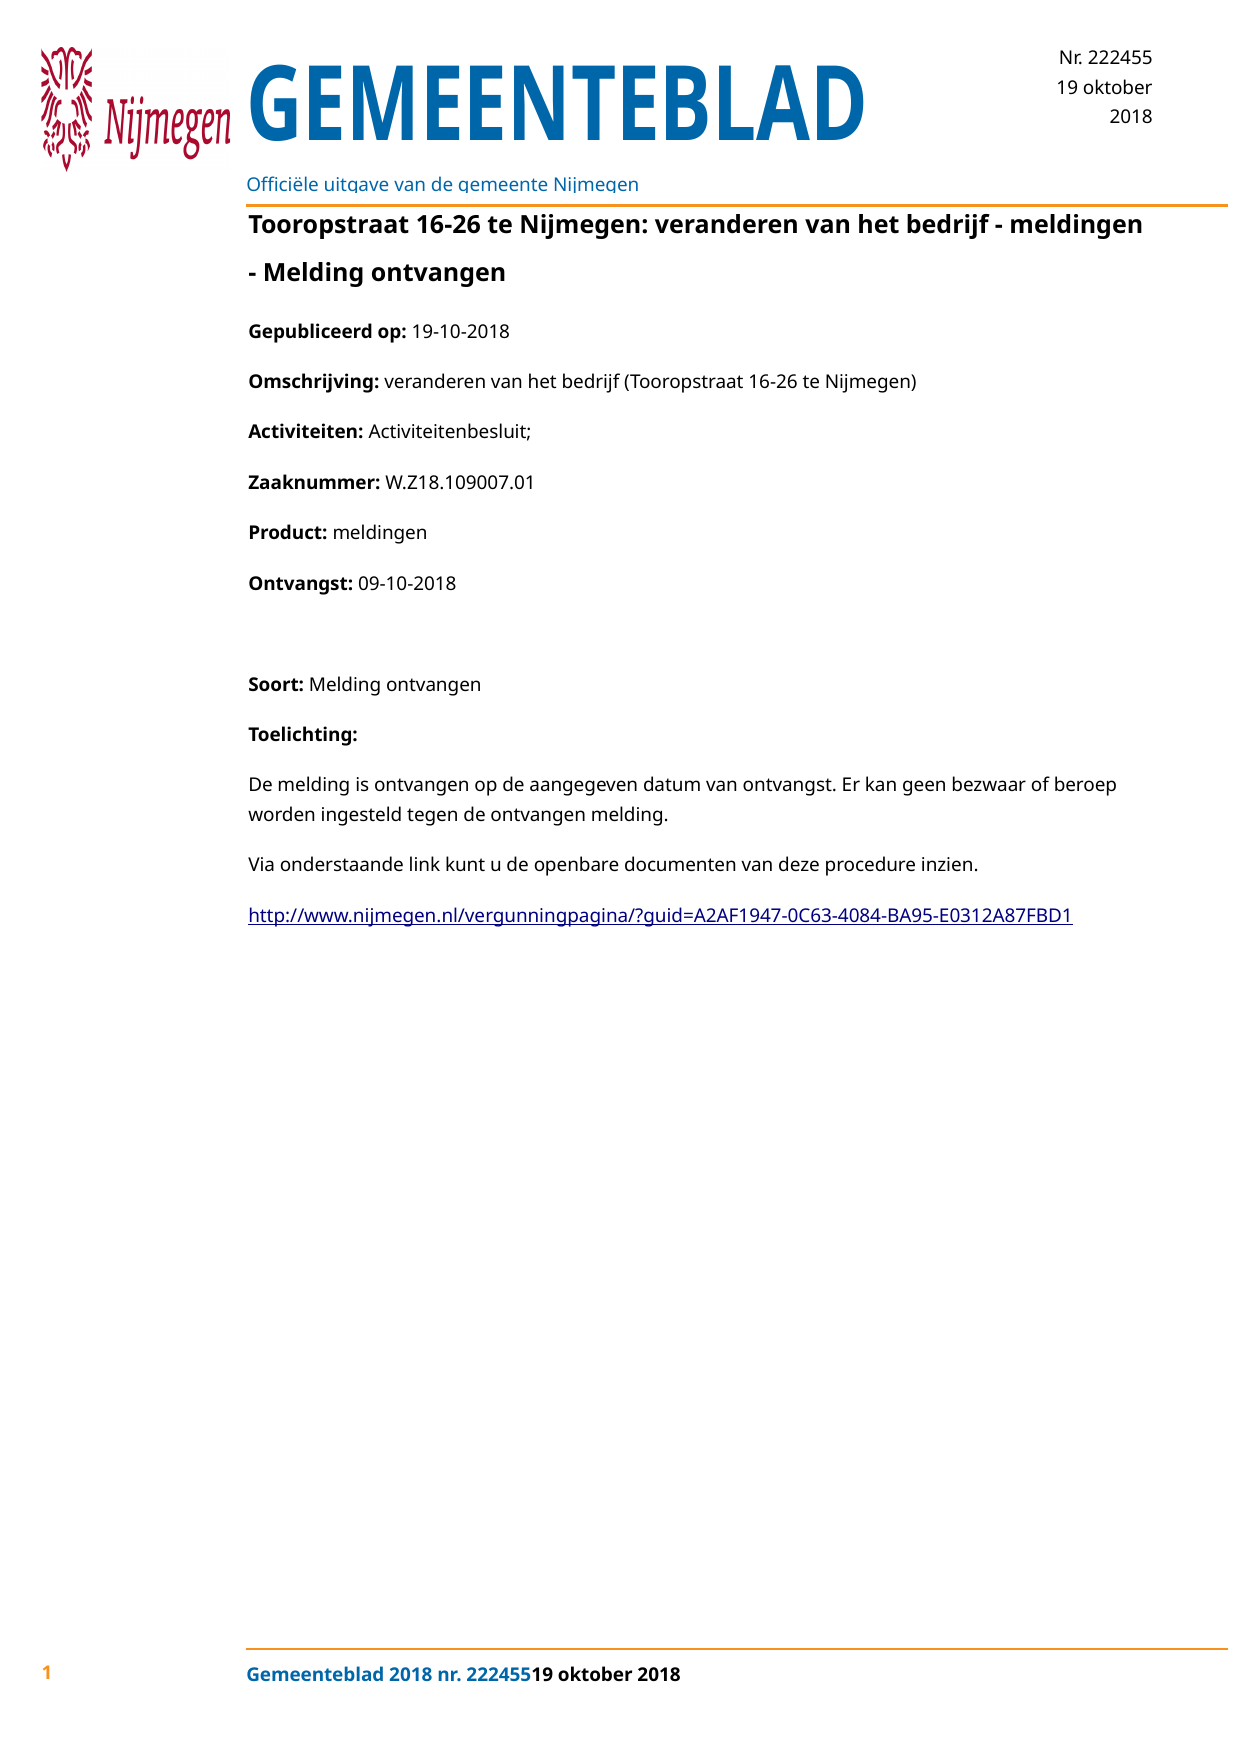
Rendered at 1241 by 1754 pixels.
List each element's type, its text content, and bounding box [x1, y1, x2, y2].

text Toelichting: [248, 721, 1152, 747]
text De melding is ontvangen op de aangegeven datum van ontvangst. Er kan geen bezwaar of beroep worden ingesteld tegen de ontvangen melding. [248, 772, 1152, 827]
text Zaaknummer: W.Z18.109007.01 [248, 469, 1152, 495]
text Soort: Melding ontvangen [248, 671, 1152, 697]
text Gepubliceerd op: 19-10-2018 [248, 318, 1152, 344]
text Omschrijving: veranderen van het bedrijf (Tooropstraat 16-26 te Nijmegen) [248, 368, 1152, 394]
text Ontvangst: 09-10-2018 [248, 570, 1152, 596]
text Product: meldingen [248, 519, 1152, 545]
picture [41, 47, 231, 172]
text http://www.nijmegen.nl/vergunningpagina/?guid=A2AF1947-0C63-4084-BA95-E0312A87FBD1 [248, 902, 1152, 928]
text Activiteiten: Activiteitenbesluit; [248, 419, 1152, 444]
text Via onderstaande link kunt u de openbare documenten van deze procedure inzien. [248, 852, 1152, 877]
text Tooropstraat 16-26 te Nijmegen: veranderen van het bedrijf - meldingen - Melding ontvangen [248, 207, 1152, 288]
